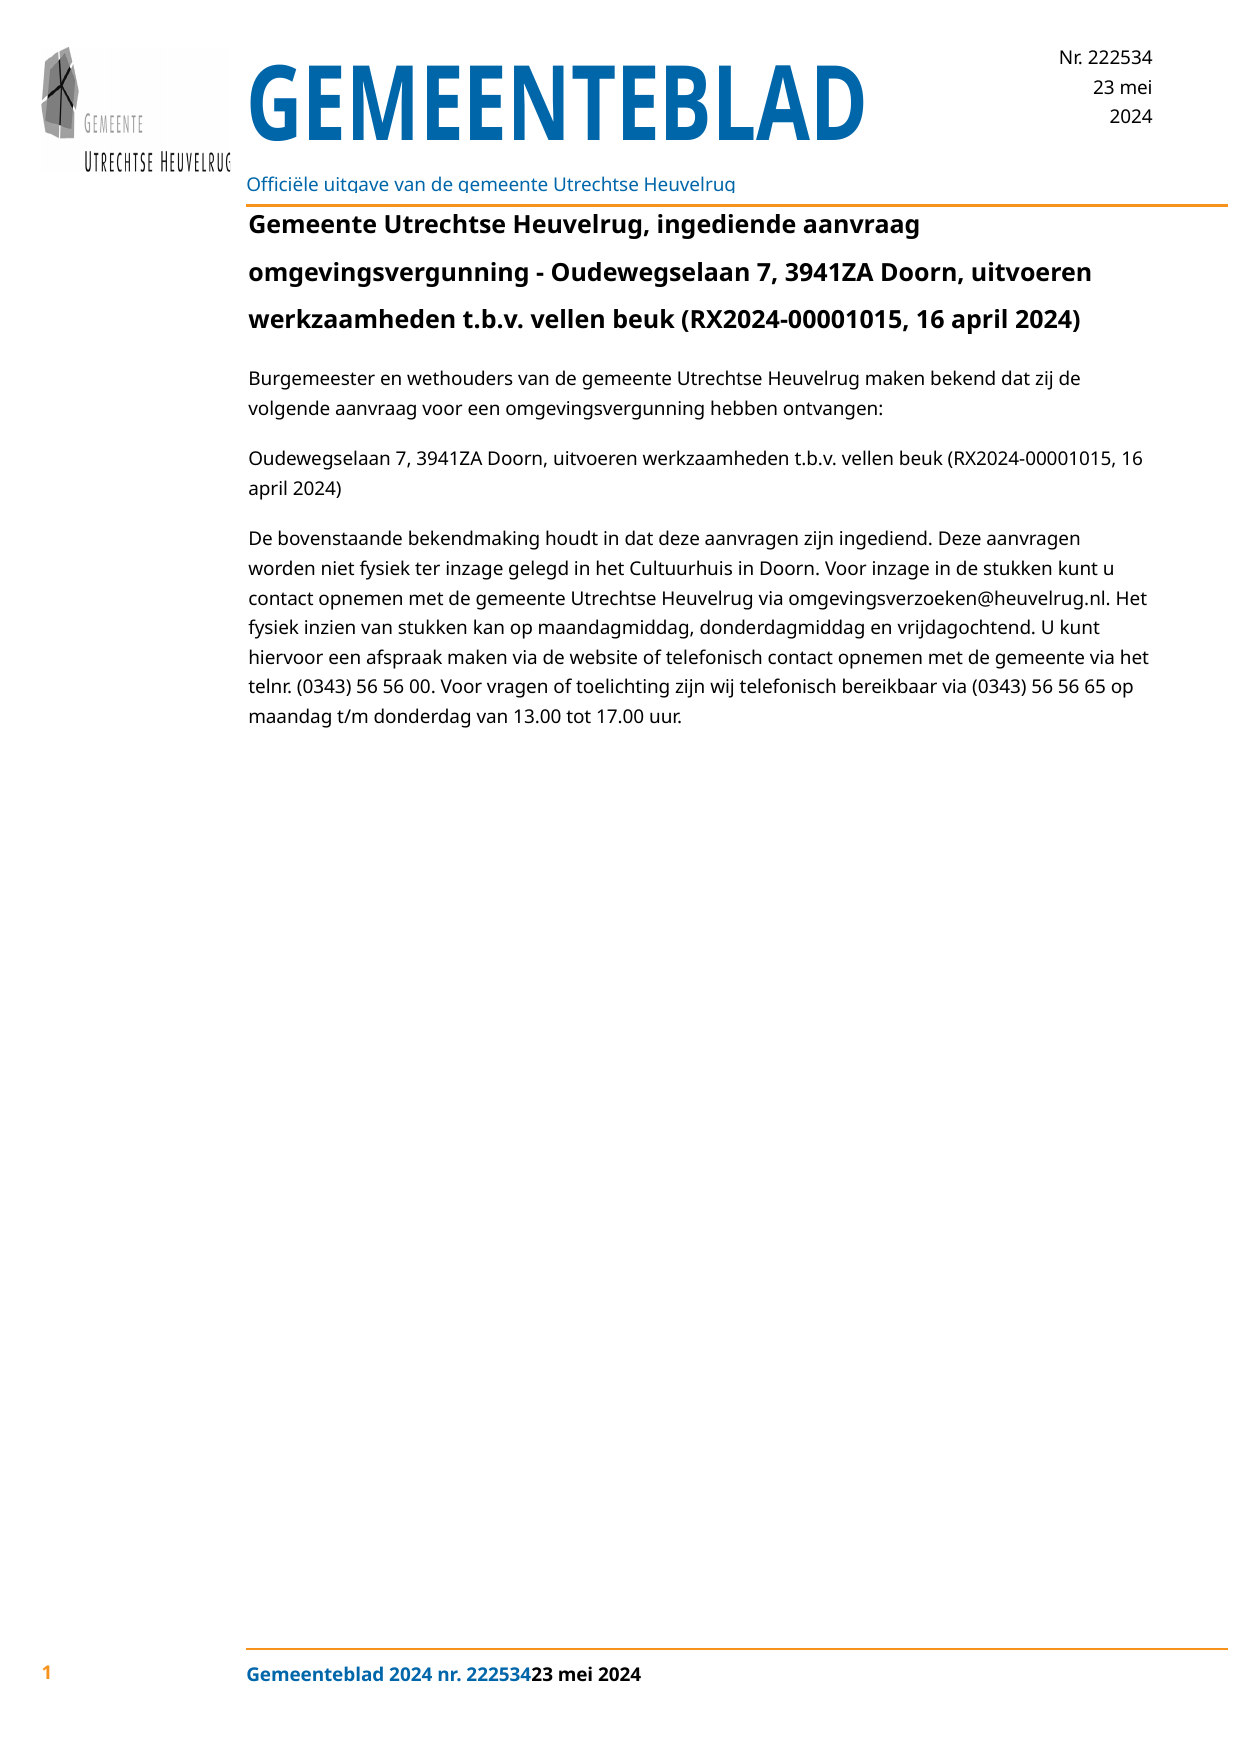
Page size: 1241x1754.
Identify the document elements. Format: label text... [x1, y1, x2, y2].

text De bovenstaande bekendmaking houdt in dat deze aanvragen zijn ingediend. Deze aanvragen worden niet fysiek ter inzage gelegd in het Cultuurhuis in Doorn. Voor inzage in de stukken kunt u contact opnemen met de gemeente Utrechtse Heuvelrug via omgevingsverzoeken@heuvelrug.nl. Het fysiek inzien van stukken kan op maandagmiddag, donderdagmiddag en vrijdagochtend. U kunt hiervoor een afspraak maken via de website of telefonisch contact opnemen met de gemeente via het telnr. (0343) 56 56 00. Voor vragen of toelichting zijn wij telefonisch bereikbaar via (0343) 56 56 65 op maandag t/m donderdag van 13.00 tot 17.00 uur. [248, 526, 1152, 729]
picture [41, 47, 231, 172]
text Burgemeester en wethouders van de gemeente Utrechtse Heuvelrug maken bekend dat zij de volgende aanvraag voor een omgevingsvergunning hebben ontvangen: [248, 366, 1152, 421]
text Gemeente Utrechtse Heuvelrug, ingediende aanvraag omgevingsvergunning - Oudewegselaan 7, 3941ZA Doorn, uitvoeren werkzaamheden t.b.v. vellen beuk (RX2024-00001015, 16 april 2024) [248, 207, 1152, 336]
text Oudewegselaan 7, 3941ZA Doorn, uitvoeren werkzaamheden t.b.v. vellen beuk (RX2024-00001015, 16 april 2024) [248, 446, 1152, 501]
